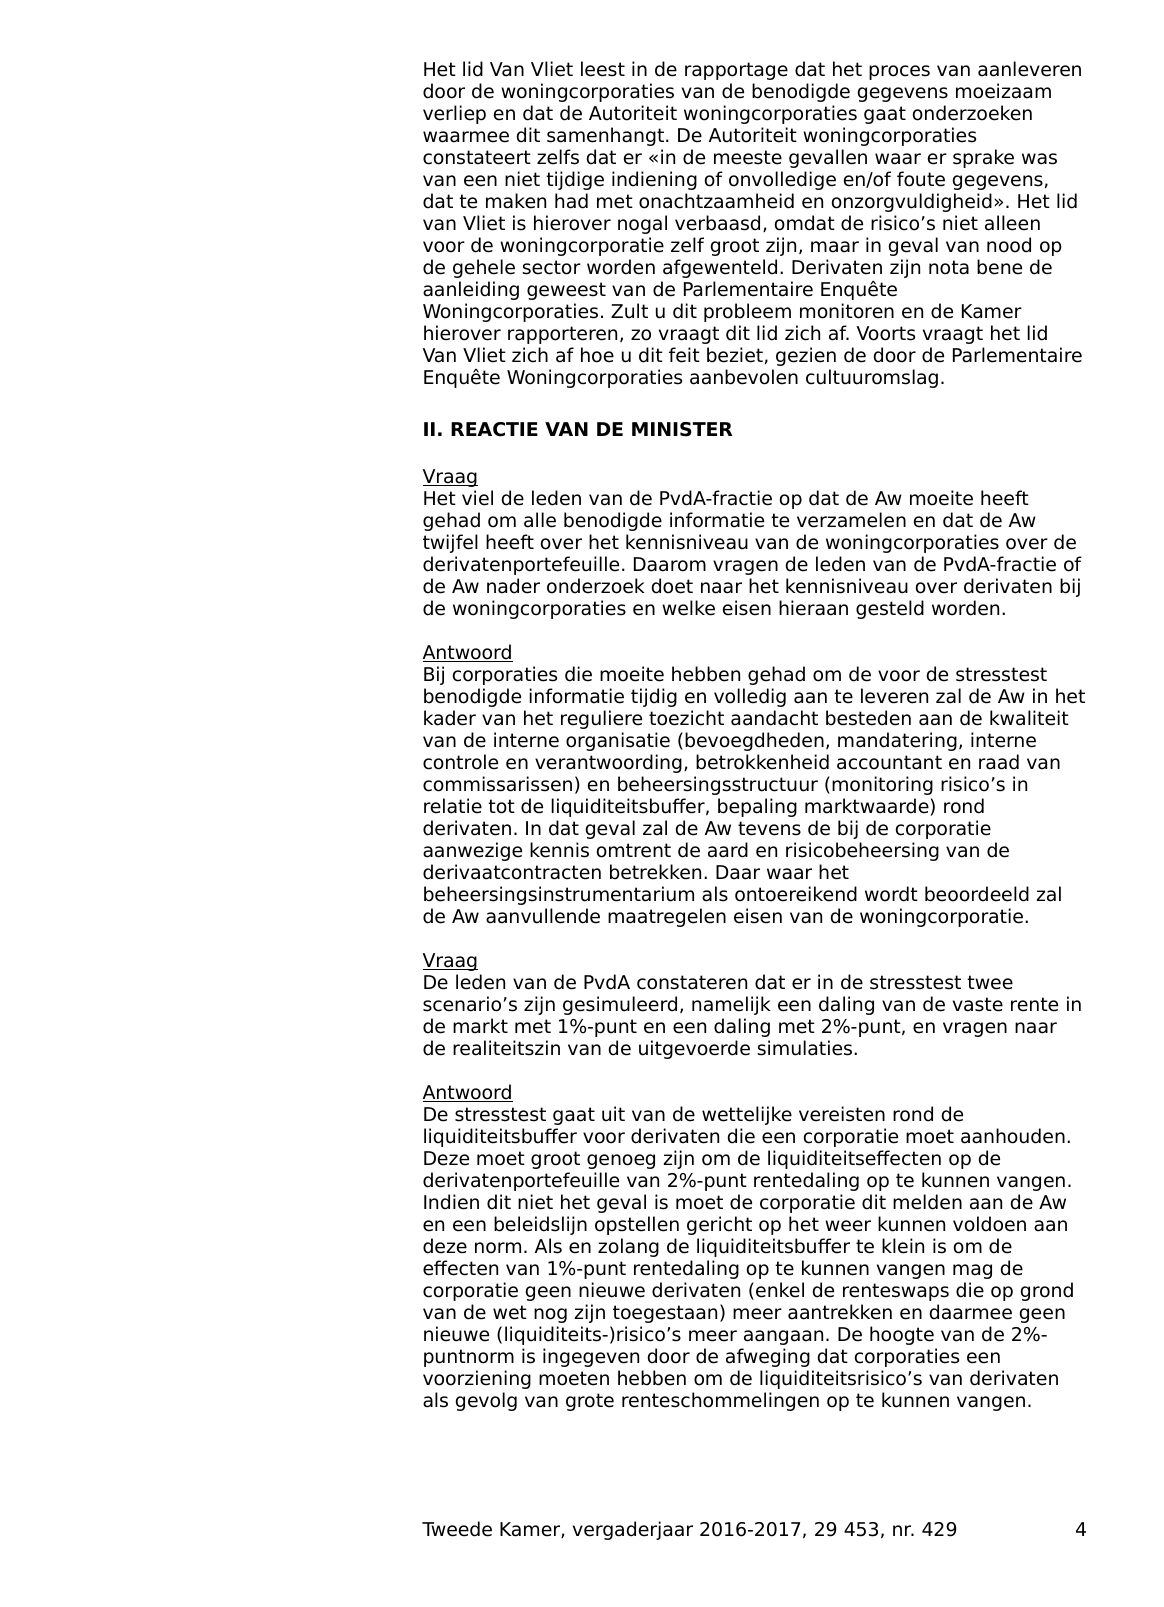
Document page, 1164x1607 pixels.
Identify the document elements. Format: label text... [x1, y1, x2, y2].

text De stresstest gaat uit van de wettelijke vereisten rond de liquiditeitsbuffer voor derivaten die een corporatie moet aanhouden. Deze moet groot genoeg zijn om de liquiditeitseffecten op de derivatenportefeuille van 2%-punt rentedaling op te kunnen vangen. Indien dit niet het geval is moet de corporatie dit melden aan de Aw en een beleidslijn opstellen gericht op het weer kunnen voldoen aan deze norm. Als en zolang de liquiditeitsbuffer te klein is om de effecten van 1%-punt rentedaling op te kunnen vangen mag de corporatie geen nieuwe derivaten (enkel de renteswaps die op grond van de wet nog zijn toegestaan) meer aantrekken en daarmee geen nieuwe (liquiditeits-)risico’s meer aangaan. De hoogte van de 2%-puntnorm is ingegeven door de afweging dat corporaties een voorziening moeten hebben om de liquiditeitsrisico’s van derivaten als gevolg van grote renteschommelingen op te kunnen vangen. [422, 1104, 1087, 1411]
text De leden van de PvdA constateren dat er in de stresstest twee scenario’s zijn gesimuleerd, namelijk een daling van de vaste rente in de markt met 1%-punt en een daling met 2%-punt, en vragen naar de realiteitszin van de uitgevoerde simulaties. [422, 972, 1087, 1059]
subtitle II. REACTIE VAN DE MINISTER [422, 419, 1087, 441]
text Vraag [422, 950, 1087, 972]
text Vraag [422, 466, 1087, 488]
text Antwoord [422, 642, 1087, 664]
text Antwoord [422, 1082, 1087, 1104]
text Het viel de leden van de PvdA-fractie op dat de Aw moeite heeft gehad om alle benodigde informatie te verzamelen en dat de Aw twijfel heeft over het kennisniveau van de woningcorporaties over de derivatenportefeuille. Daarom vragen de leden van de PvdA-fractie of de Aw nader onderzoek doet naar het kennisniveau over derivaten bij de woningcorporaties en welke eisen hieraan gesteld worden. [422, 488, 1087, 619]
text Het lid Van Vliet leest in de rapportage dat het proces van aanleveren door de woningcorporaties van de benodigde gegevens moeizaam verliep en dat de Autoriteit woningcorporaties gaat onderzoeken waarmee dit samenhangt. De Autoriteit woningcorporaties constateert zelfs dat er «in de meeste gevallen waar er sprake was van een niet tijdige indiening of onvolledige en/of foute gegevens, dat te maken had met onachtzaamheid en onzorgvuldigheid». Het lid van Vliet is hierover nogal verbaasd, omdat de risico’s niet alleen voor de woningcorporatie zelf groot zijn, maar in geval van nood op de gehele sector worden afgewenteld. Derivaten zijn nota bene de aanleiding geweest van de Parlementaire Enquête Woningcorporaties. Zult u dit probleem monitoren en de Kamer hierover rapporteren, zo vraagt dit lid zich af. Voorts vraagt het lid Van Vliet zich af hoe u dit feit beziet, gezien de door de Parlementaire Enquête Woningcorporaties aanbevolen cultuuromslag. [422, 59, 1087, 389]
text Bij corporaties die moeite hebben gehad om de voor de stresstest benodigde informatie tijdig en volledig aan te leveren zal de Aw in het kader van het reguliere toezicht aandacht besteden aan de kwaliteit van de interne organisatie (bevoegdheden, mandatering, interne controle en verantwoording, betrokkenheid accountant en raad van commissarissen) en beheersingsstructuur (monitoring risico’s in relatie tot de liquiditeitsbuffer, bepaling marktwaarde) rond derivaten. In dat geval zal de Aw tevens de bij de corporatie aanwezige kennis omtrent de aard en risicobeheersing van de derivaatcontracten betrekken. Daar waar het beheersingsinstrumentarium als ontoereikend wordt beoordeeld zal de Aw aanvullende maatregelen eisen van de woningcorporatie. [422, 664, 1087, 927]
